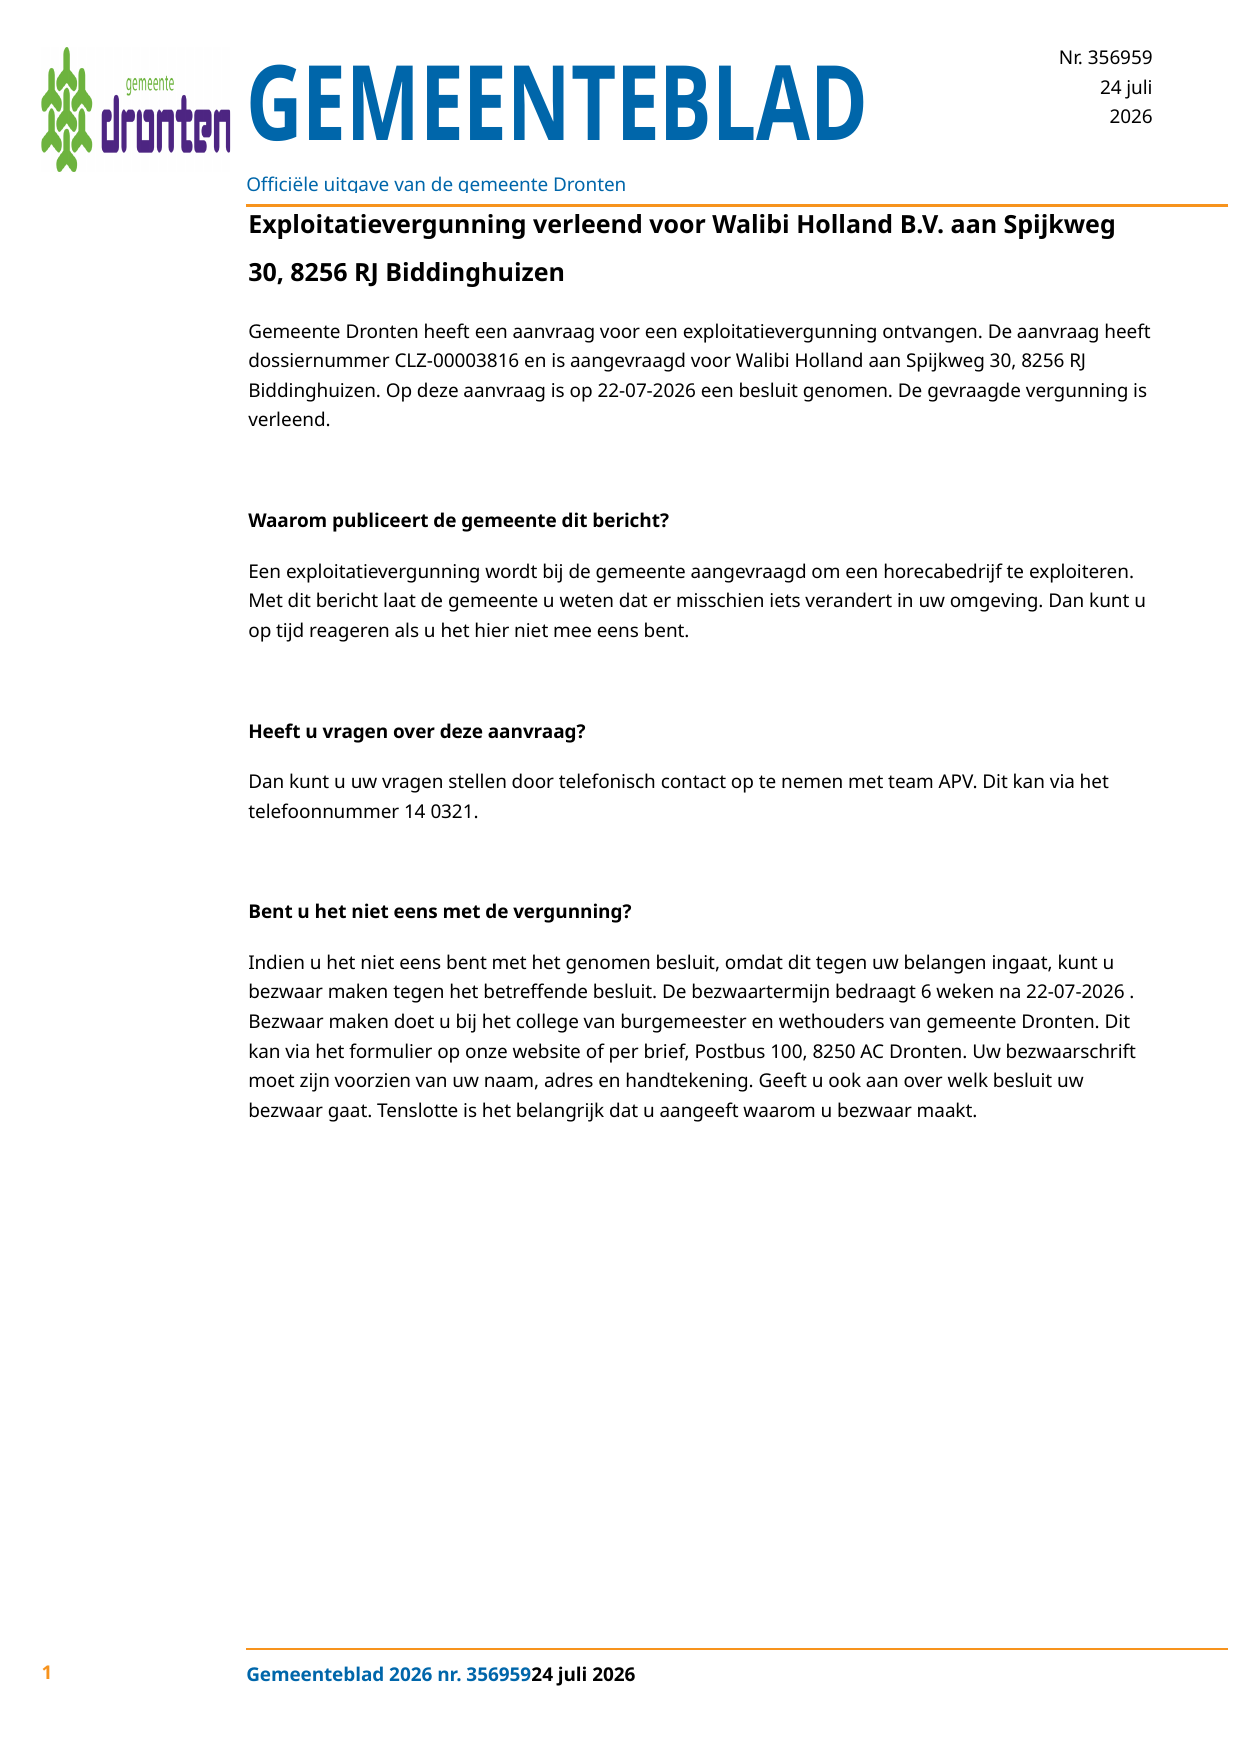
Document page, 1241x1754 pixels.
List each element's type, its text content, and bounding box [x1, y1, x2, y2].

text Heeft u vragen over deze aanvraag? [248, 718, 1152, 744]
text Waarom publiceert de gemeente dit bericht? [248, 507, 1152, 533]
text Bent u het niet eens met de vergunning? [248, 899, 1152, 924]
text Indien u het niet eens bent met het genomen besluit, omdat dit tegen uw belangen ingaat, kunt u bezwaar maken tegen het betreffende besluit. De bezwaartermijn bedraagt 6 weken na 22-07-2026 . Bezwaar maken doet u bij het college van burgemeester en wethouders van gemeente Dronten. Dit kan via het formulier op onze website of per brief, Postbus 100, 8250 AC Dronten. Uw bezwaarschrift moet zijn voorzien van uw naam, adres en handtekening. Geeft u ook aan over welk besluit uw bezwaar gaat. Tenslotte is het belangrijk dat u aangeeft waarom u bezwaar maakt. [248, 949, 1152, 1123]
picture [41, 47, 231, 172]
text Dan kunt u uw vragen stellen door telefonisch contact op te nemen met team APV. Dit kan via het telefoonnummer 14 0321. [248, 768, 1152, 824]
text Exploitatievergunning verleend voor Walibi Holland B.V. aan Spijkweg 30, 8256 RJ Biddinghuizen [248, 207, 1152, 288]
text Een exploitatievergunning wordt bij de gemeente aangevraagd om een horecabedrijf te exploiteren. Met dit bericht laat de gemeente u weten dat er misschien iets verandert in uw omgeving. Dan kunt u op tijd reageren als u het hier niet mee eens bent. [248, 558, 1152, 643]
text Gemeente Dronten heeft een aanvraag voor een exploitatievergunning ontvangen. De aanvraag heeft dossiernummer CLZ-00003816 en is aangevraagd voor Walibi Holland aan Spijkweg 30, 8256 RJ Biddinghuizen. Op deze aanvraag is op 22-07-2026 een besluit genomen. De gevraagde vergunning is verleend. [248, 318, 1152, 432]
